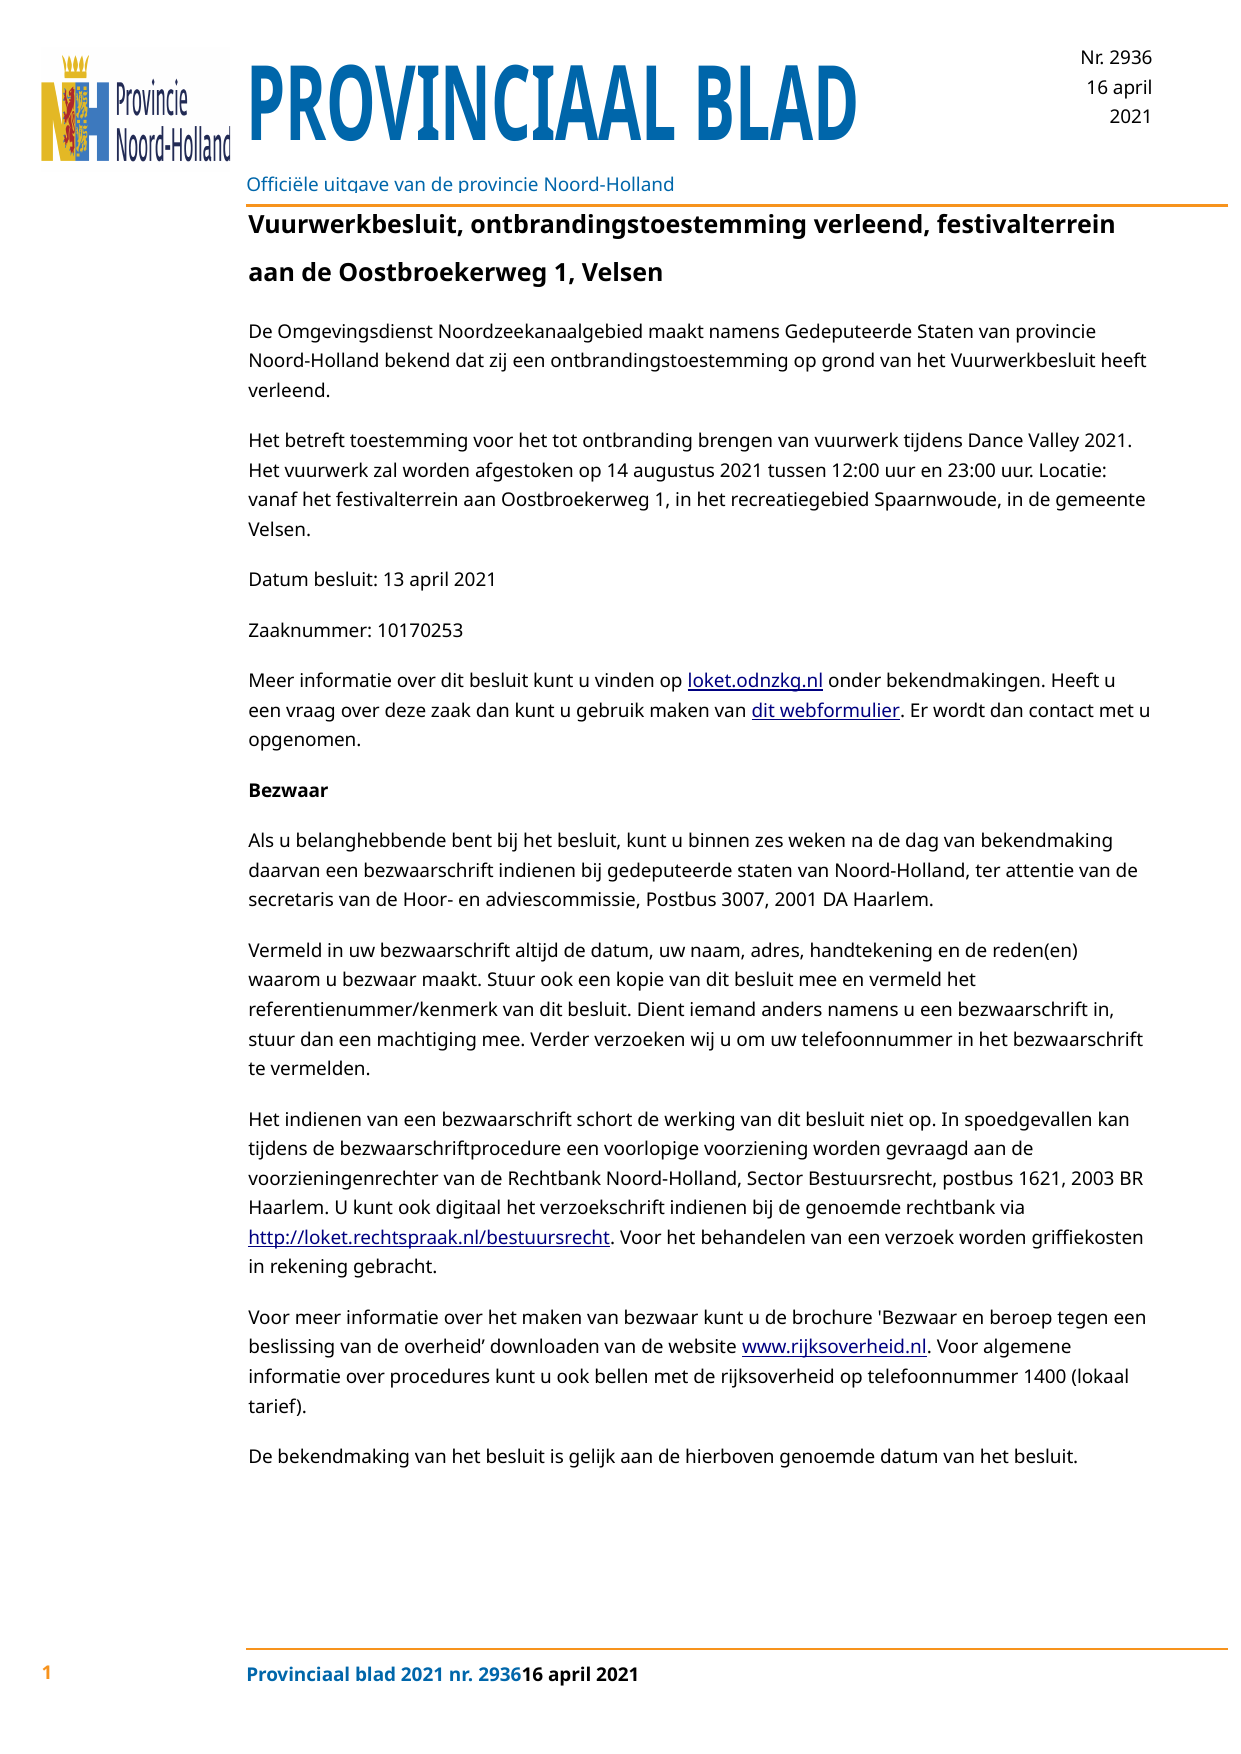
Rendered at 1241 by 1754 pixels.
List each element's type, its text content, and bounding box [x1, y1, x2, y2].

text Bezwaar [248, 777, 1152, 803]
text De Omgevingsdienst Noordzeekanaalgebied maakt namens Gedeputeerde Staten van provincie Noord-Holland bekend dat zij een ontbrandingstoestemming op grond van het Vuurwerkbesluit heeft verleend. [248, 318, 1152, 403]
text Als u belanghebbende bent bij het besluit, kunt u binnen zes weken na de dag van bekendmaking daarvan een bezwaarschrift indienen bij gedeputeerde staten van Noord-Holland, ter attentie van de secretaris van de Hoor- en adviescommissie, Postbus 3007, 2001 DA Haarlem. [248, 827, 1152, 912]
text Meer informatie over dit besluit kunt u vinden op loket.odnzkg.nl onder bekendmakingen. Heeft u een vraag over deze zaak dan kunt u gebruik maken van dit webformulier. Er wordt dan contact met u opgenomen. [248, 667, 1152, 752]
picture [41, 47, 231, 172]
text Het indienen van een bezwaarschrift schort de werking van dit besluit niet op. In spoedgevallen kan tijdens de bezwaarschriftprocedure een voorlopige voorziening worden gevraagd aan de voorzieningenrechter van de Rechtbank Noord-Holland, Sector Bestuursrecht, postbus 1621, 2003 BR Haarlem. U kunt ook digitaal het verzoekschrift indienen bij de genoemde rechtbank via http://loket.rechtspraak.nl/bestuursrecht. Voor het behandelen van een verzoek worden griffiekosten in rekening gebracht. [248, 1106, 1152, 1279]
text De bekendmaking van het besluit is gelijk aan de hierboven genoemde datum van het besluit. [248, 1443, 1152, 1469]
text Zaaknummer: 10170253 [248, 617, 1152, 643]
text Vermeld in uw bezwaarschrift altijd de datum, uw naam, adres, handtekening en de reden(en) waarom u bezwaar maakt. Stuur ook een kopie van dit besluit mee en vermeld het referentienummer/kenmerk van dit besluit. Dient iemand anders namens u een bezwaarschrift in, stuur dan een machtiging mee. Verder verzoeken wij u om uw telefoonnummer in het bezwaarschrift te vermelden. [248, 937, 1152, 1081]
text Vuurwerkbesluit, ontbrandingstoestemming verleend, festivalterrein aan de Oostbroekerweg 1, Velsen [248, 207, 1152, 288]
text Voor meer informatie over het maken van bezwaar kunt u de brochure 'Bezwaar en beroep tegen een beslissing van de overheid’ downloaden van de website www.rijksoverheid.nl. Voor algemene informatie over procedures kunt u ook bellen met de rijksoverheid op telefoonnummer 1400 (lokaal tarief). [248, 1304, 1152, 1419]
text Datum besluit: 13 april 2021 [248, 567, 1152, 592]
text Het betreft toestemming voor het tot ontbranding brengen van vuurwerk tijdens Dance Valley 2021. Het vuurwerk zal worden afgestoken op 14 augustus 2021 tussen 12:00 uur en 23:00 uur. Locatie: vanaf het festivalterrein aan Oostbroekerweg 1, in het recreatiegebied Spaarnwoude, in de gemeente Velsen. [248, 427, 1152, 542]
